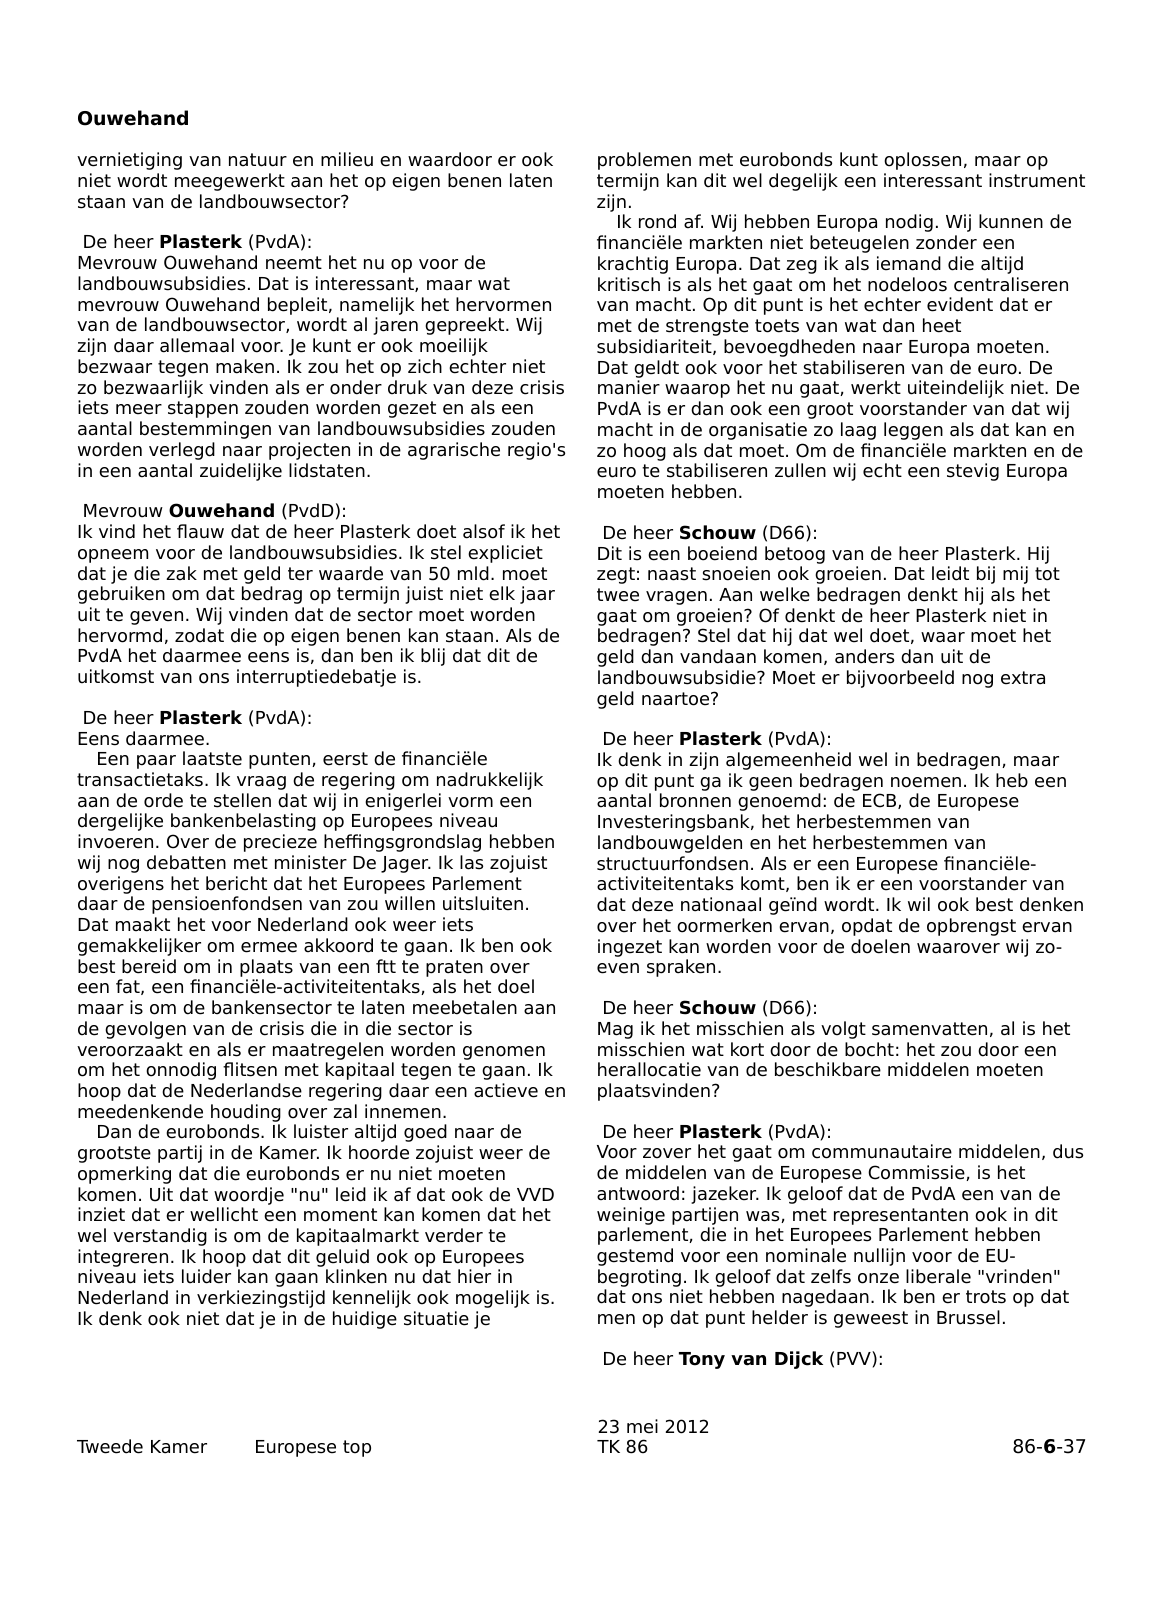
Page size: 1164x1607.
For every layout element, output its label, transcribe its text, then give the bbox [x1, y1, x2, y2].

text De heer Plasterk (PvdA): [77, 232, 567, 253]
text Ik denk in zijn algemeenheid wel in bedragen, maar op dit punt ga ik geen bedragen noemen. Ik heb een aantal bronnen genoemd: de ECB, de Europese Investeringsbank, het herbestemmen van landbouwgelden en het herbestemmen van structuurfondsen. Als er een Europese financiële-activiteitentaks komt, ben ik er een voorstander van dat deze nationaal geïnd wordt. Ik wil ook best denken over het oormerken ervan, opdat de opbrengst ervan ingezet kan worden voor de doelen waarover wij zo-even spraken. [596, 750, 1087, 978]
text Mevrouw Ouwehand neemt het nu op voor de landbouwsubsidies. Dat is interessant, maar wat mevrouw Ouwehand bepleit, namelijk het hervormen van de landbouwsector, wordt al jaren gepreekt. Wij zijn daar allemaal voor. Je kunt er ook moeilijk bezwaar tegen maken. Ik zou het op zich echter niet zo bezwaarlijk vinden als er onder druk van deze crisis iets meer stappen zouden worden gezet en als een aantal bestemmingen van landbouwsubsidies zouden worden verlegd naar projecten in de agrarische regio's in een aantal zuidelijke lidstaten. [77, 253, 567, 481]
text Ik vind het flauw dat de heer Plasterk doet alsof ik het opneem voor de landbouwsubsidies. Ik stel expliciet dat je die zak met geld ter waarde van 50 mld. moet gebruiken om dat bedrag op termijn juist niet elk jaar uit te geven. Wij vinden dat de sector moet worden hervormd, zodat die op eigen benen kan staan. Als de PvdA het daarmee eens is, dan ben ik blij dat dit de uitkomst van ons interruptiedebatje is. [77, 522, 567, 688]
text De heer Plasterk (PvdA): [596, 729, 1087, 750]
text Dan de eurobonds. Ik luister altijd goed naar de grootste partij in de Kamer. Ik hoorde zojuist weer de opmerking dat die eurobonds er nu niet moeten komen. Uit dat woordje "nu" leid ik af dat ook de VVD inziet dat er wellicht een moment kan komen dat het wel verstandig is om de kapitaalmarkt verder te integreren. Ik hoop dat dit geluid ook op Europees niveau iets luider kan gaan klinken nu dat hier in Nederland in verkiezingstijd kennelijk ook mogelijk is. Ik denk ook niet dat je in de huidige situatie je [77, 1122, 567, 1329]
text Mag ik het misschien als volgt samenvatten, al is het misschien wat kort door de bocht: het zou door een herallocatie van de beschikbare middelen moeten plaatsvinden? [596, 1019, 1087, 1102]
text De heer Schouw (D66): [596, 523, 1087, 543]
text De heer Plasterk (PvdA): [77, 708, 567, 728]
text vernietiging van natuur en milieu en waardoor er ook niet wordt meegewerkt aan het op eigen benen laten staan van de landbouwsector? [77, 150, 567, 212]
text Voor zover het gaat om communautaire middelen, dus de middelen van de Europese Commissie, is het antwoord: jazeker. Ik geloof dat de PvdA een van de weinige partijen was, met representanten ook in dit parlement, die in het Europees Parlement hebben gestemd voor een nominale nullijn voor de EU-begroting. Ik geloof dat zelfs onze liberale "vrinden" dat ons niet hebben nagedaan. Ik ben er trots op dat men op dat punt helder is geweest in Brussel. [596, 1142, 1087, 1329]
text Ik rond af. Wij hebben Europa nodig. Wij kunnen de financiële markten niet beteugelen zonder een krachtig Europa. Dat zeg ik als iemand die altijd kritisch is als het gaat om het nodeloos centraliseren van macht. Op dit punt is het echter evident dat er met de strengste toets van wat dan heet subsidiariteit, bevoegdheden naar Europa moeten. Dat geldt ook voor het stabiliseren van de euro. De manier waarop het nu gaat, werkt uiteindelijk niet. De PvdA is er dan ook een groot voorstander van dat wij macht in de organisatie zo laag leggen als dat kan en zo hoog als dat moet. Om de financiële markten en de euro te stabiliseren zullen wij echt een stevig Europa moeten hebben. [596, 212, 1087, 503]
text problemen met eurobonds kunt oplossen, maar op termijn kan dit wel degelijk een interessant instrument zijn. [596, 150, 1087, 212]
text Eens daarmee. [77, 728, 567, 749]
text Mevrouw Ouwehand (PvdD): [77, 501, 567, 522]
text Dit is een boeiend betoog van de heer Plasterk. Hij zegt: naast snoeien ook groeien. Dat leidt bij mij tot twee vragen. Aan welke bedragen denkt hij als het gaat om groeien? Of denkt de heer Plasterk niet in bedragen? Stel dat hij dat wel doet, waar moet het geld dan vandaan komen, anders dan uit de landbouwsubsidie? Moet er bijvoorbeeld nog extra geld naartoe? [596, 543, 1087, 709]
text De heer Schouw (D66): [596, 998, 1087, 1019]
text Een paar laatste punten, eerst de financiële transactietaks. Ik vraag de regering om nadrukkelijk aan de orde te stellen dat wij in enigerlei vorm een dergelijke bankenbelasting op Europees niveau invoeren. Over de precieze heffingsgrondslag hebben wij nog debatten met minister De Jager. Ik las zojuist overigens het bericht dat het Europees Parlement daar de pensioenfondsen van zou willen uitsluiten. Dat maakt het voor Nederland ook weer iets gemakkelijker om ermee akkoord te gaan. Ik ben ook best bereid om in plaats van een ftt te praten over een fat, een financiële-activiteitentaks, als het doel maar is om de bankensector te laten meebetalen aan de gevolgen van de crisis die in die sector is veroorzaakt en als er maatregelen worden genomen om het onnodig flitsen met kapitaal tegen te gaan. Ik hoop dat de Nederlandse regering daar een actieve en meedenkende houding over zal innemen. [77, 749, 567, 1122]
text De heer Tony van Dijck (PVV): [596, 1349, 1087, 1369]
text De heer Plasterk (PvdA): [596, 1122, 1087, 1142]
